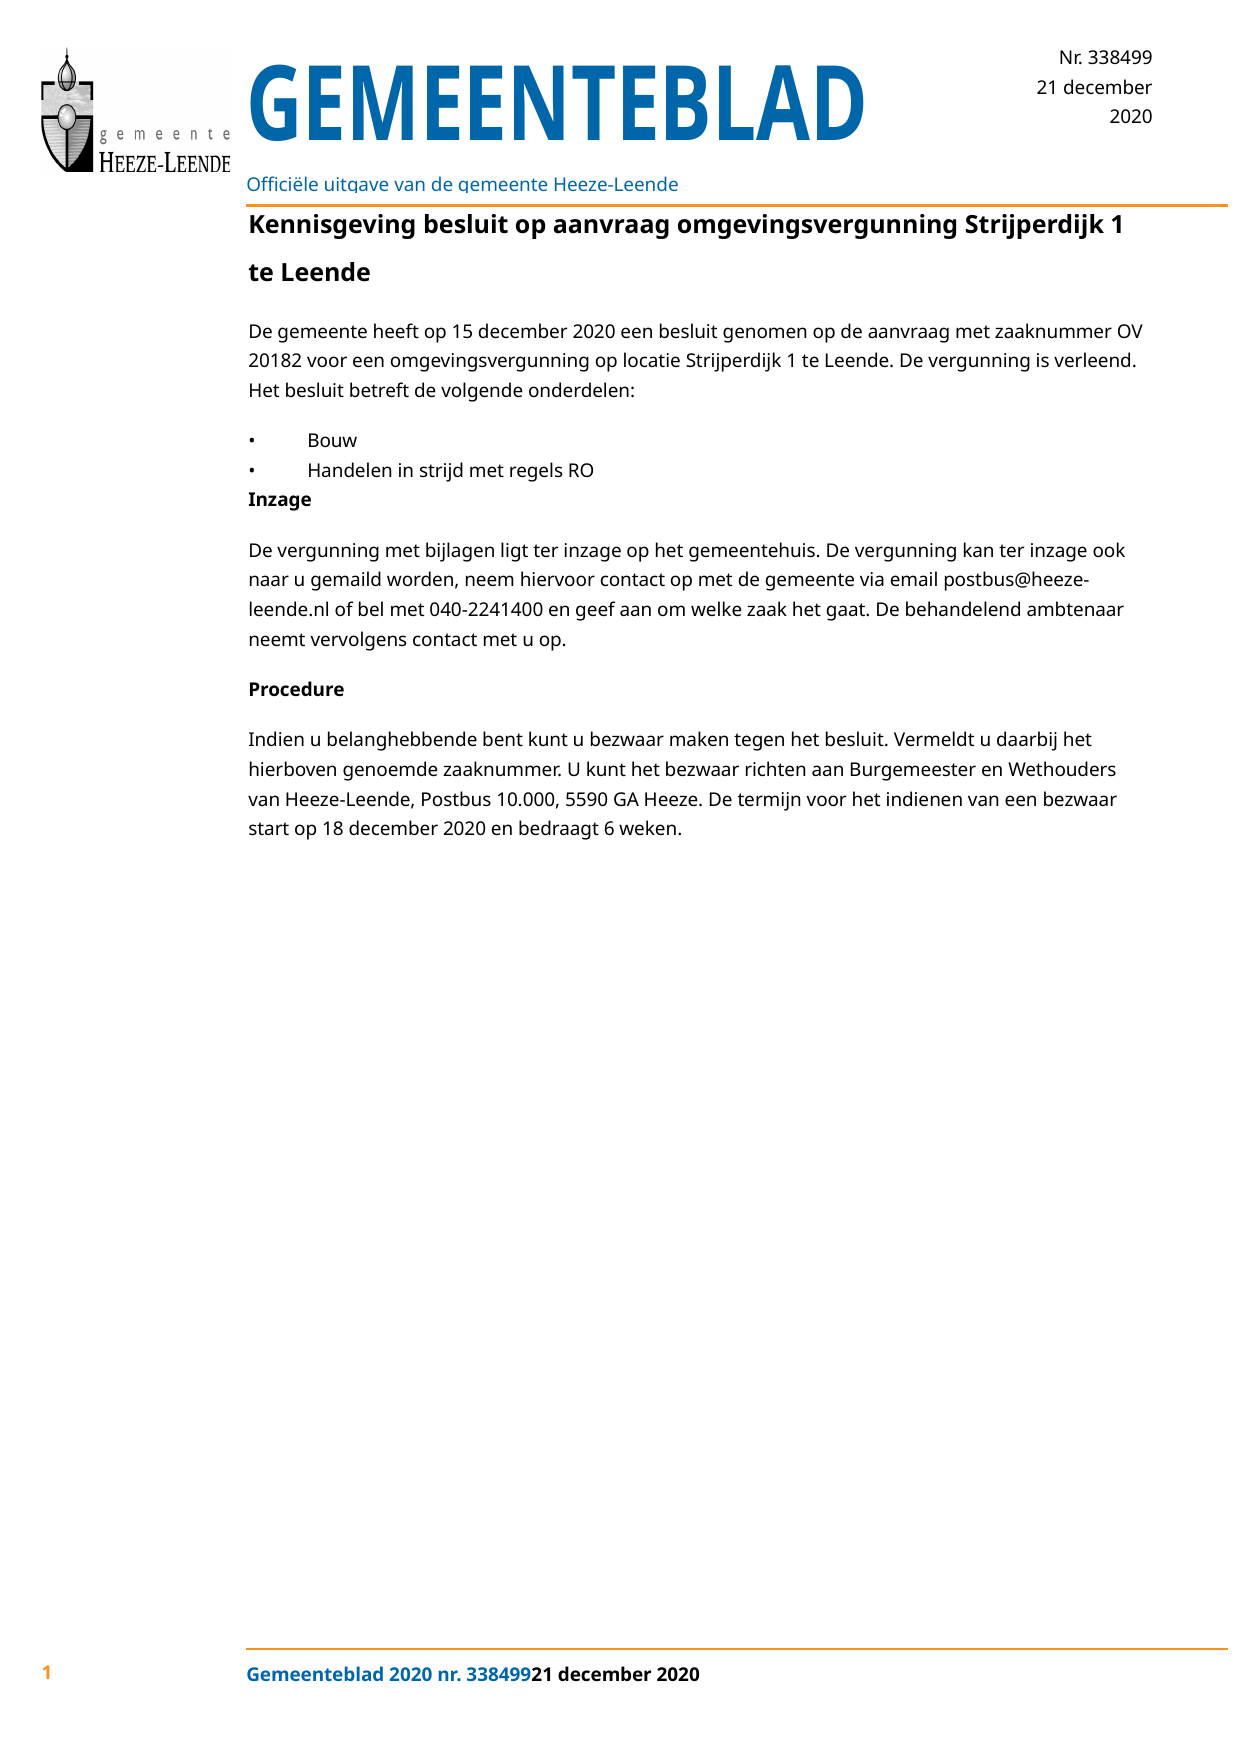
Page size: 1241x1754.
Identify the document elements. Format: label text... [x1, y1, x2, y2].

text De gemeente heeft op 15 december 2020 een besluit genomen op de aanvraag met zaaknummer OV 20182 voor een omgevingsvergunning op locatie Strijperdijk 1 te Leende. De vergunning is verleend. Het besluit betreft de volgende onderdelen: [248, 318, 1152, 403]
text Indien u belanghebbende bent kunt u bezwaar maken tegen het besluit. Vermeldt u daarbij het hierboven genoemde zaaknummer. U kunt het bezwaar richten aan Burgemeester en Wethouders van Heeze-Leende, Postbus 10.000, 5590 GA Heeze. De termijn voor het indienen van een bezwaar start op 18 december 2020 en bedraagt 6 weken. [248, 727, 1152, 841]
list Bouw [248, 427, 1152, 453]
text Kennisgeving besluit op aanvraag omgevingsvergunning Strijperdijk 1 te Leende [248, 207, 1152, 288]
text Inzage [248, 487, 1152, 512]
list Handelen in strijd met regels RO [248, 457, 1152, 483]
picture [41, 47, 231, 172]
text Procedure [248, 676, 1152, 702]
text De vergunning met bijlagen ligt ter inzage op het gemeentehuis. De vergunning kan ter inzage ook naar u gemaild worden, neem hiervoor contact op met de gemeente via email postbus@heeze-leende.nl of bel met 040-2241400 en geef aan om welke zaak het gaat. De behandelend ambtenaar neemt vervolgens contact met u op. [248, 537, 1152, 652]
